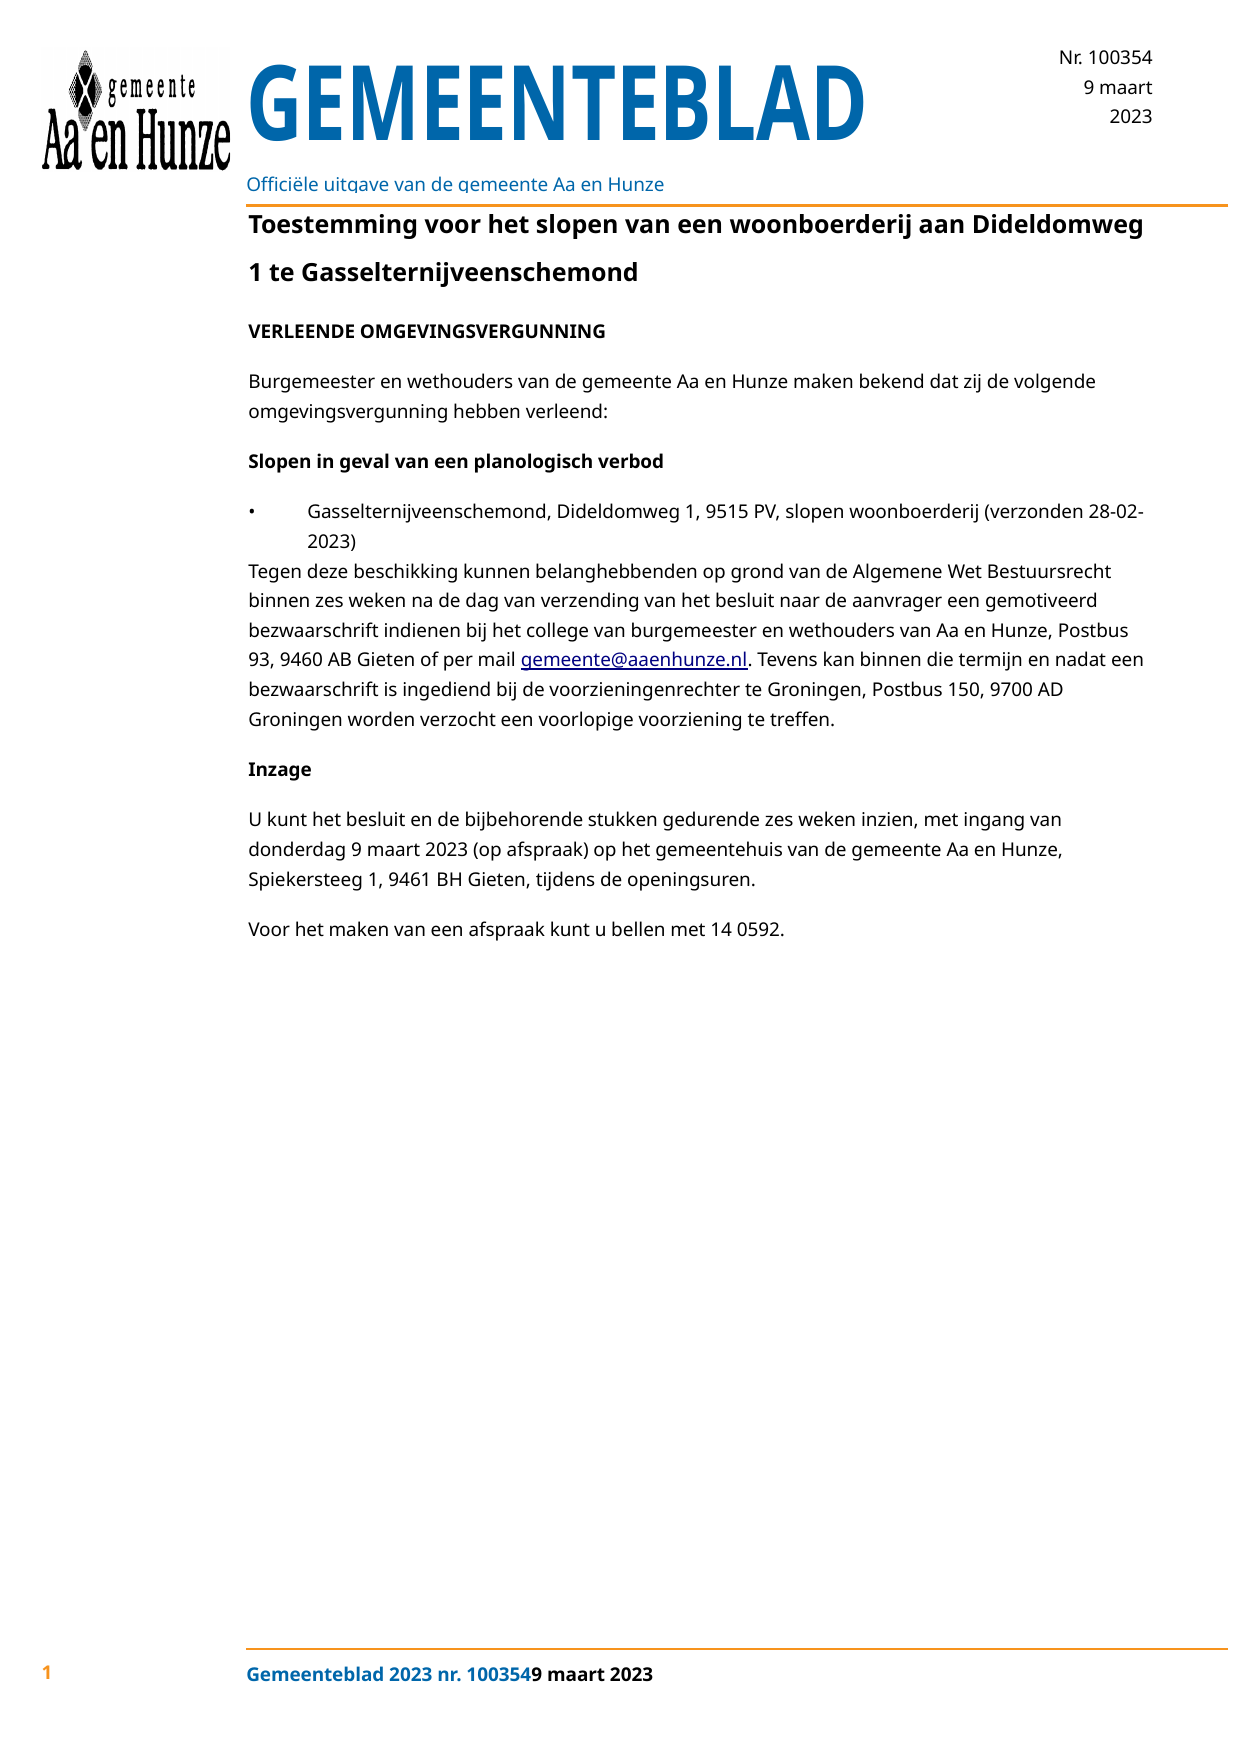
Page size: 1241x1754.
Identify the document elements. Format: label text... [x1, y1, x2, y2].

text Tegen deze beschikking kunnen belanghebbenden op grond van de Algemene Wet Bestuursrecht binnen zes weken na de dag van verzending van het besluit naar de aanvrager een gemotiveerd bezwaarschrift indienen bij het college van burgemeester en wethouders van Aa en Hunze, Postbus 93, 9460 AB Gieten of per mail gemeente@aaenhunze.nl. Tevens kan binnen die termijn en nadat een bezwaarschrift is ingediend bij de voorzieningenrechter te Groningen, Postbus 150, 9700 AD Groningen worden verzocht een voorlopige voorziening te treffen. [248, 558, 1152, 732]
text VERLEENDE OMGEVINGSVERGUNNING [248, 318, 1152, 344]
picture [41, 47, 231, 172]
text Burgemeester en wethouders van de gemeente Aa en Hunze maken bekend dat zij de volgende omgevingsvergunning hebben verleend: [248, 368, 1152, 424]
text Voor het maken van een afspraak kunt u bellen met 14 0592. [248, 916, 1152, 942]
text U kunt het besluit en de bijbehorende stukken gedurende zes weken inzien, met ingang van donderdag 9 maart 2023 (op afspraak) op het gemeentehuis van de gemeente Aa en Hunze, Spiekersteeg 1, 9461 BH Gieten, tijdens de openingsuren. [248, 807, 1152, 892]
text Slopen in geval van een planologisch verbod [248, 448, 1152, 474]
text Inzage [248, 756, 1152, 782]
text Toestemming voor het slopen van een woonboerderij aan Dideldomweg 1 te Gasselternijveenschemond [248, 207, 1152, 288]
list Gasselternijveenschemond, Dideldomweg 1, 9515 PV, slopen woonboerderij (verzonden 28-02-2023) [248, 499, 1152, 554]
